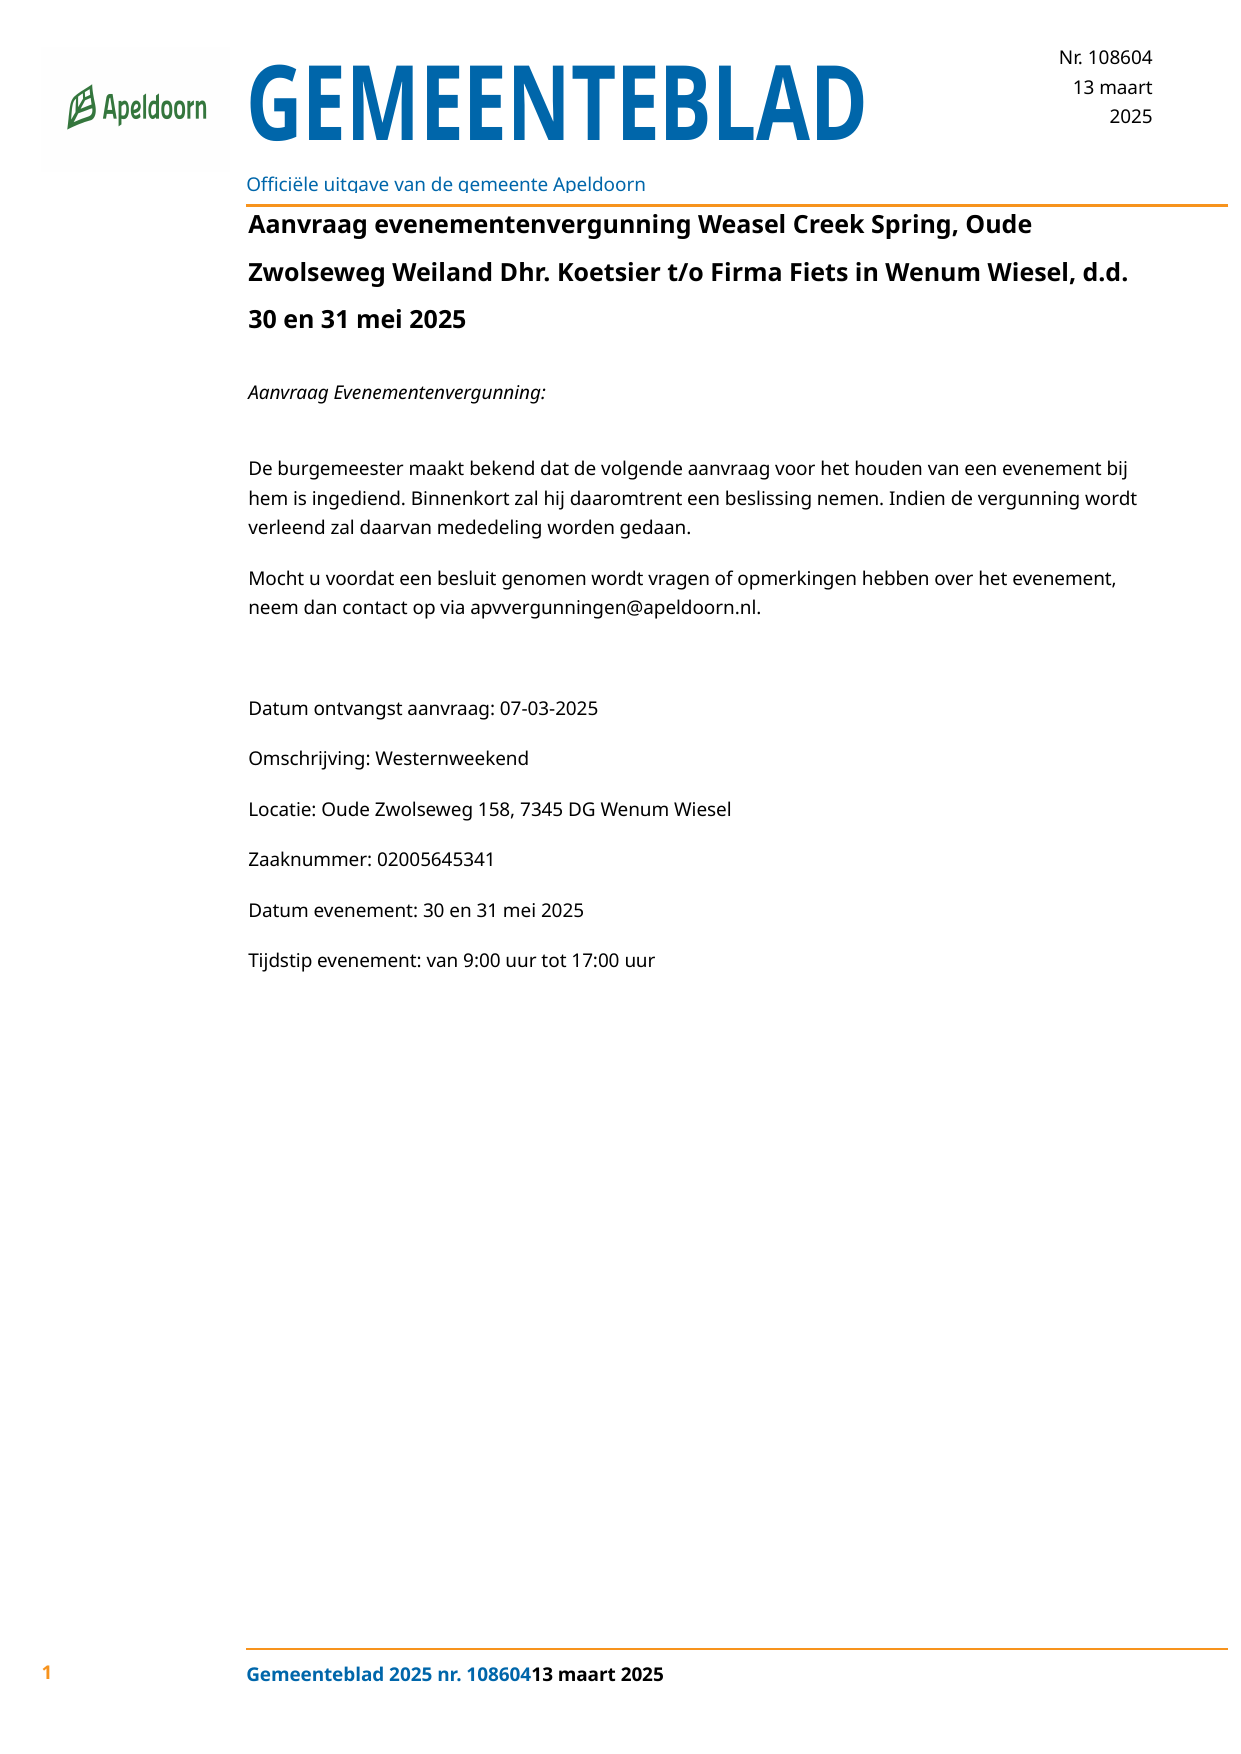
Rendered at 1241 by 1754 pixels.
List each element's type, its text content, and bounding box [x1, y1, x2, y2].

text Aanvraag evenementenvergunning Weasel Creek Spring, Oude Zwolseweg Weiland Dhr. Koetsier t/o Firma Fiets in Wenum Wiesel, d.d. 30 en 31 mei 2025 [248, 207, 1152, 336]
picture [41, 47, 231, 172]
text Datum ontvangst aanvraag: 07-03-2025 [248, 695, 1152, 721]
text Datum evenement: 30 en 31 mei 2025 [248, 897, 1152, 923]
text Locatie: Oude Zwolseweg 158, 7345 DG Wenum Wiesel [248, 796, 1152, 822]
text Tijdstip evenement: van 9:00 uur tot 17:00 uur [248, 947, 1152, 973]
text Zaaknummer: 02005645341 [248, 846, 1152, 872]
text Aanvraag Evenementenvergunning: [248, 379, 1152, 405]
text Omschrijving: Westernweekend [248, 746, 1152, 771]
text Mocht u voordat een besluit genomen wordt vragen of opmerkingen hebben over het evenement, neem dan contact op via apvvergunningen@apeldoorn.nl. [248, 565, 1152, 620]
text De burgemeester maakt bekend dat de volgende aanvraag voor het houden van een evenement bij hem is ingediend. Binnenkort zal hij daaromtrent een beslissing nemen. Indien de vergunning wordt verleend zal daarvan mededeling worden gedaan. [248, 455, 1152, 540]
